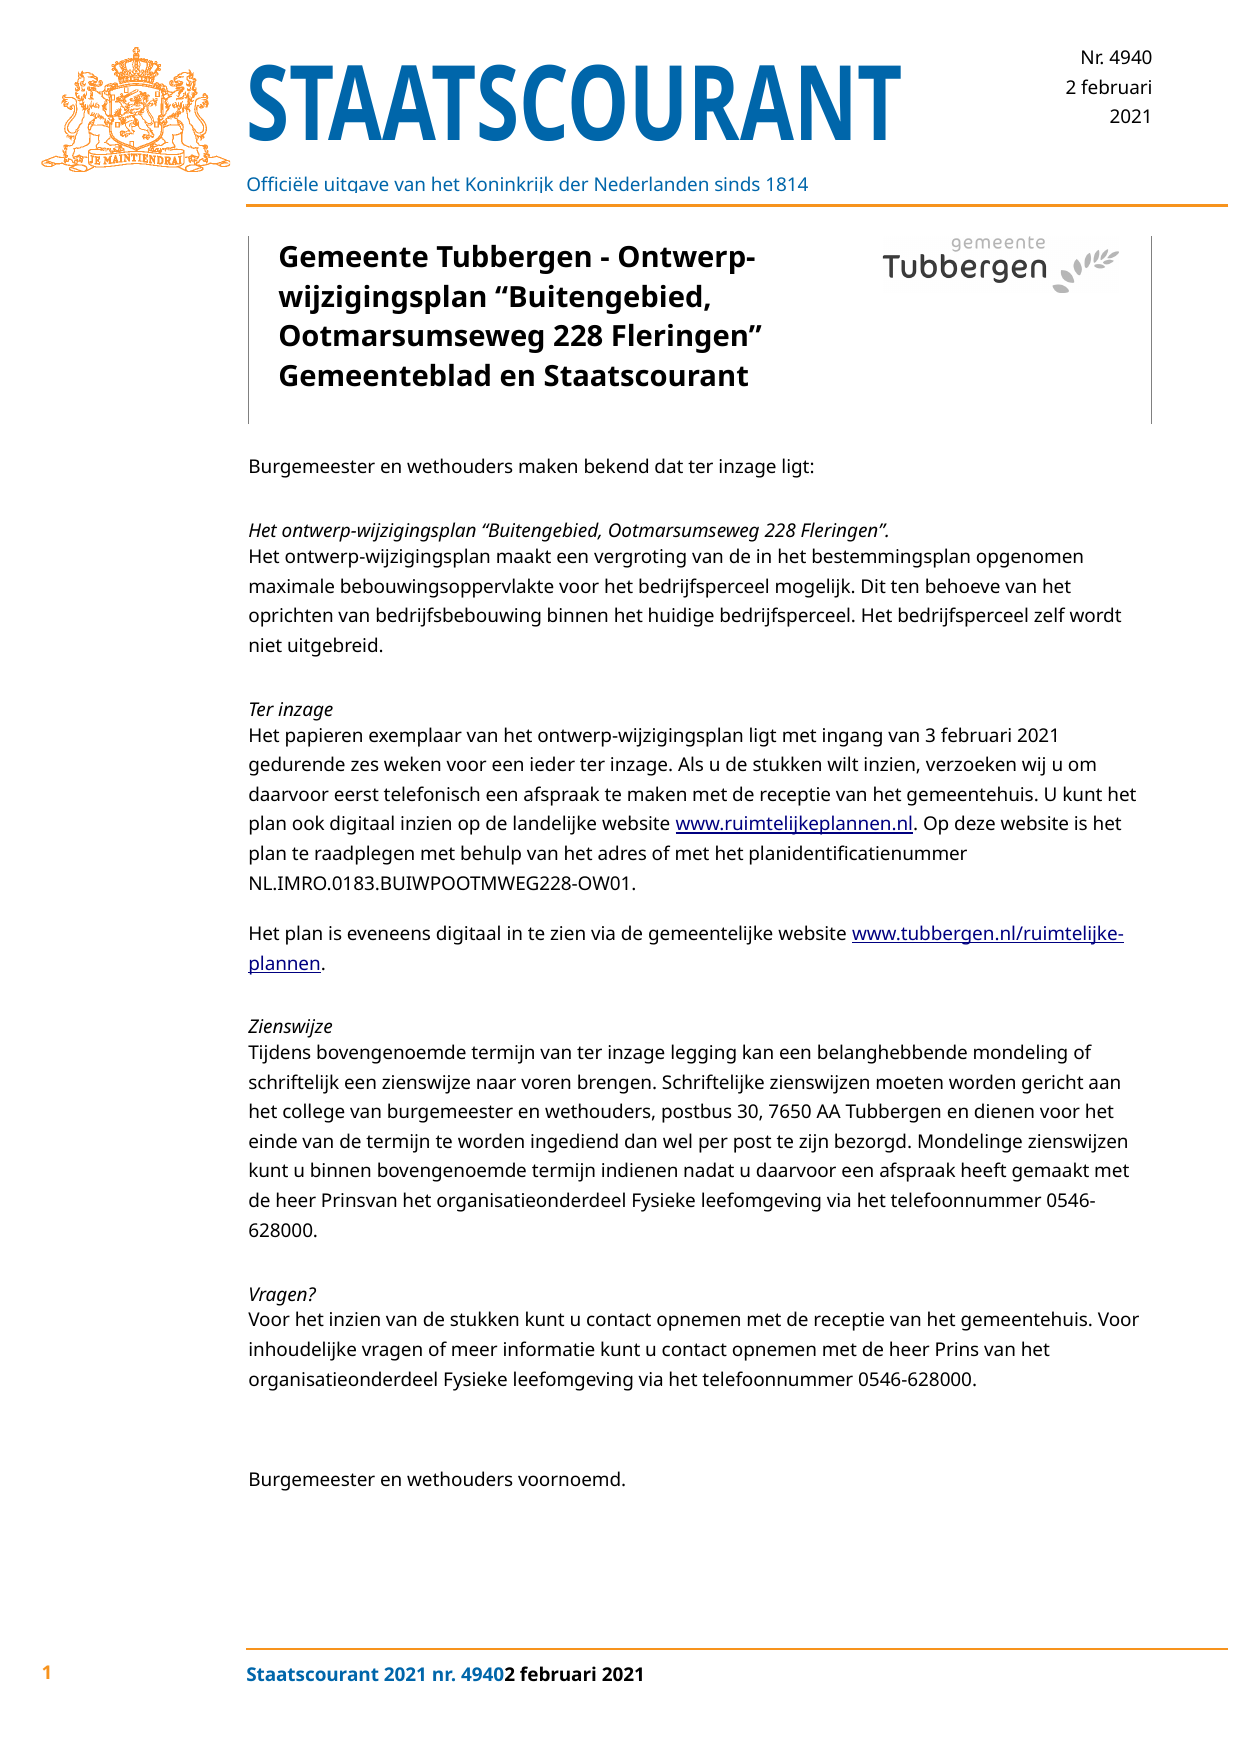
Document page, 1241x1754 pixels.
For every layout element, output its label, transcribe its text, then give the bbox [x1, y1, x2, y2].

text Het ontwerp-wijzigingsplan maakt een vergroting van de in het bestemmingsplan opgenomen maximale bebouwingsoppervlakte voor het bedrijfsperceel mogelijk. Dit ten behoeve van het oprichten van bedrijfsbebouwing binnen het huidige bedrijfsperceel. Het bedrijfsperceel zelf wordt niet uitgebreid. [248, 543, 1152, 658]
text Tijdens bovengenoemde termijn van ter inzage legging kan een belanghebbende mondeling of schriftelijk een zienswijze naar voren brengen. Schriftelijke zienswijzen moeten worden gericht aan het college van burgemeester en wethouders, postbus 30, 7650 AA Tubbergen en dienen voor het einde van de termijn te worden ingediend dan wel per post te zijn bezorgd. Mondelinge zienswijzen kunt u binnen bovengenoemde termijn indienen nadat u daarvoor een afspraak heeft gemaakt met de heer Prinsvan het organisatieonderdeel Fysieke leefomgeving via het telefoonnummer 0546-628000. [248, 1039, 1152, 1243]
text Ter inzage [248, 696, 1152, 722]
text Burgemeester en wethouders maken bekend dat ter inzage ligt: [248, 454, 1152, 479]
table_header [850, 236, 1151, 424]
text Zienswijze [248, 1014, 1152, 1039]
picture [882, 236, 1119, 293]
table_header Gemeente Tubbergen - Ontwerp-wijzigingsplan “Buitengebied, Ootmarsumseweg 228 Fleringen” Gemeenteblad en Staatscourant [249, 236, 850, 424]
text Burgemeester en wethouders voornoemd. [248, 1467, 1152, 1492]
text Vragen? [248, 1281, 1152, 1307]
text Het plan is eveneens digitaal in te zien via de gemeentelijke website www.tubbergen.nl/ruimtelijke-plannen. [248, 920, 1152, 975]
text Het papieren exemplaar van het ontwerp-wijzigingsplan ligt met ingang van 3 februari 2021 gedurende zes weken voor een ieder ter inzage. Als u de stukken wilt inzien, verzoeken wij u om daarvoor eerst telefonisch een afspraak te maken met de receptie van het gemeentehuis. U kunt het plan ook digitaal inzien op de landelijke website www.ruimtelijkeplannen.nl. Op deze website is het plan te raadplegen met behulp van het adres of met het planidentificatienummer NL.IMRO.0183.BUIWPOOTMWEG228-OW01. [248, 722, 1152, 895]
picture [41, 47, 231, 172]
text Voor het inzien van de stukken kunt u contact opnemen met de receptie van het gemeentehuis. Voor inhoudelijke vragen of meer informatie kunt u contact opnemen met de heer Prins van het organisatieonderdeel Fysieke leefomgeving via het telefoonnummer 0546-628000. [248, 1307, 1152, 1391]
text Het ontwerp-wijzigingsplan “Buitengebied, Ootmarsumseweg 228 Fleringen”. [248, 518, 1152, 543]
